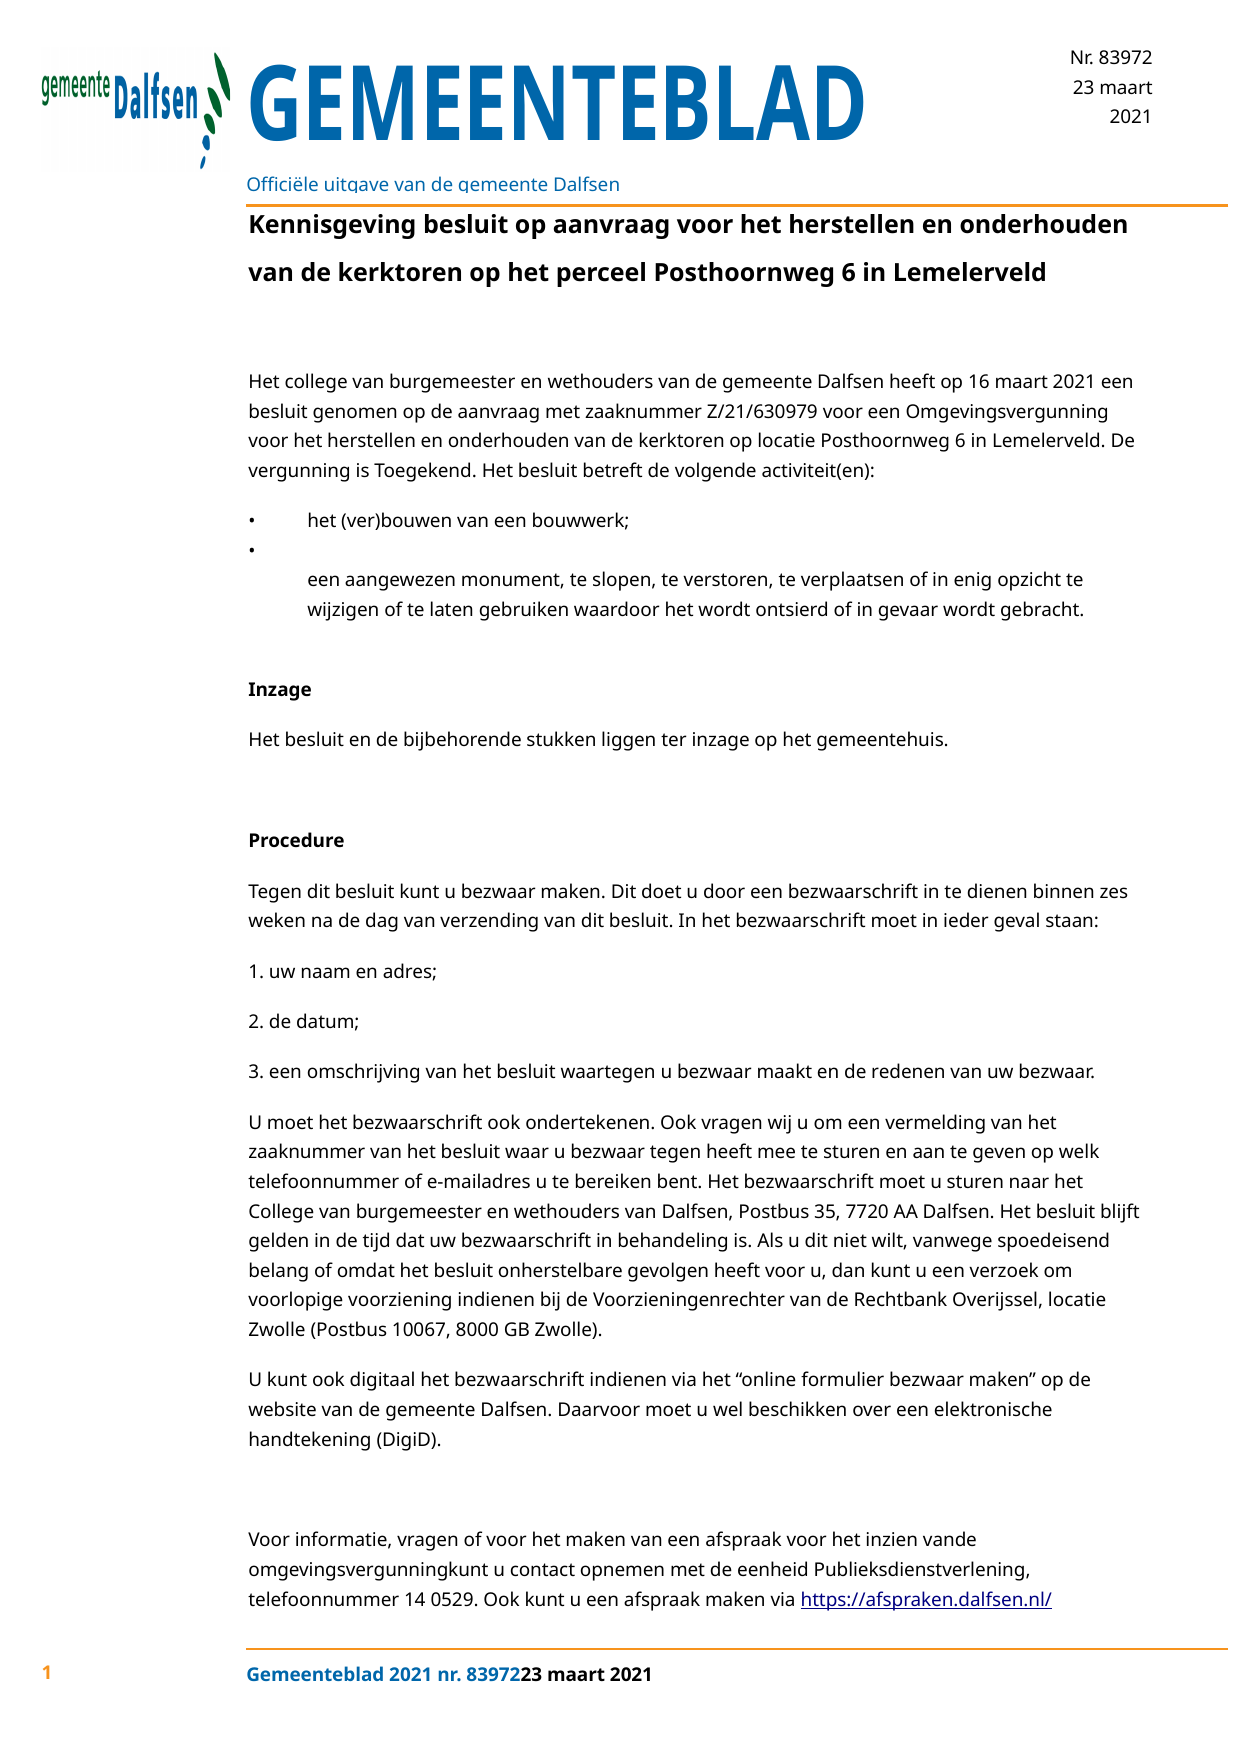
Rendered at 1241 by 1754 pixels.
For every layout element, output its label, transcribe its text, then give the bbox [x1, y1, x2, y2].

text Het college van burgemeester en wethouders van de gemeente Dalfsen heeft op 16 maart 2021 een besluit genomen op de aanvraag met zaaknummer Z/21/630979 voor een Omgevingsvergunning voor het herstellen en onderhouden van de kerktoren op locatie Posthoornweg 6 in Lemelerveld. De vergunning is Toegekend. Het besluit betreft de volgende activiteit(en): [248, 368, 1152, 483]
text U moet het bezwaarschrift ook ondertekenen. Ook vragen wij u om een vermelding van het zaaknummer van het besluit waar u bezwaar tegen heeft mee te sturen en aan te geven op welk telefoonnummer of e-mailadres u te bereiken bent. Het bezwaarschrift moet u sturen naar het College van burgemeester en wethouders van Dalfsen, Postbus 35, 7720 AA Dalfsen. Het besluit blijft gelden in de tijd dat uw bezwaarschrift in behandeling is. Als u dit niet wilt, vanwege spoedeisend belang of omdat het besluit onherstelbare gevolgen heeft voor u, dan kunt u een verzoek om voorlopige voorziening indienen bij de Voorzieningenrechter van de Rechtbank Overijssel, locatie Zwolle (Postbus 10067, 8000 GB Zwolle). [248, 1109, 1152, 1342]
text Procedure [248, 827, 1152, 853]
text Tegen dit besluit kunt u bezwaar maken. Dit doet u door een bezwaarschrift in te dienen binnen zes weken na de dag van verzending van dit besluit. In het bezwaarschrift moet in ieder geval staan: [248, 878, 1152, 933]
text U kunt ook digitaal het bezwaarschrift indienen via het “online formulier bezwaar maken” op de website van de gemeente Dalfsen. Daarvoor moet u wel beschikken over een elektronische handtekening (DigiD). [248, 1367, 1152, 1452]
text 1. uw naam en adres; [248, 958, 1152, 984]
text Het besluit en de bijbehorende stukken liggen ter inzage op het gemeentehuis. [248, 727, 1152, 752]
list het (ver)bouwen van een bouwwerk; [248, 507, 1152, 533]
text 3. een omschrijving van het besluit waartegen u bezwaar maakt en de redenen van uw bezwaar. [248, 1059, 1152, 1084]
text 2. de datum; [248, 1008, 1152, 1034]
text Kennisgeving besluit op aanvraag voor het herstellen en onderhouden van de kerktoren op het perceel Posthoornweg 6 in Lemelerveld [248, 207, 1152, 288]
picture [41, 47, 231, 172]
text Inzage [248, 676, 1152, 702]
list een aangewezen monument, te slopen, te verstoren, te verplaatsen of in enig opzicht te wijzigen of te laten gebruiken waardoor het wordt ontsierd of in gevaar wordt gebracht. [248, 567, 1152, 622]
text Voor informatie, vragen of voor het maken van een afspraak voor het inzien vande omgevingsvergunningkunt u contact opnemen met de eenheid Publieksdienstverlening, telefoonnummer 14 0529. Ook kunt u een afspraak maken via https://afspraken.dalfsen.nl/ [248, 1527, 1152, 1612]
